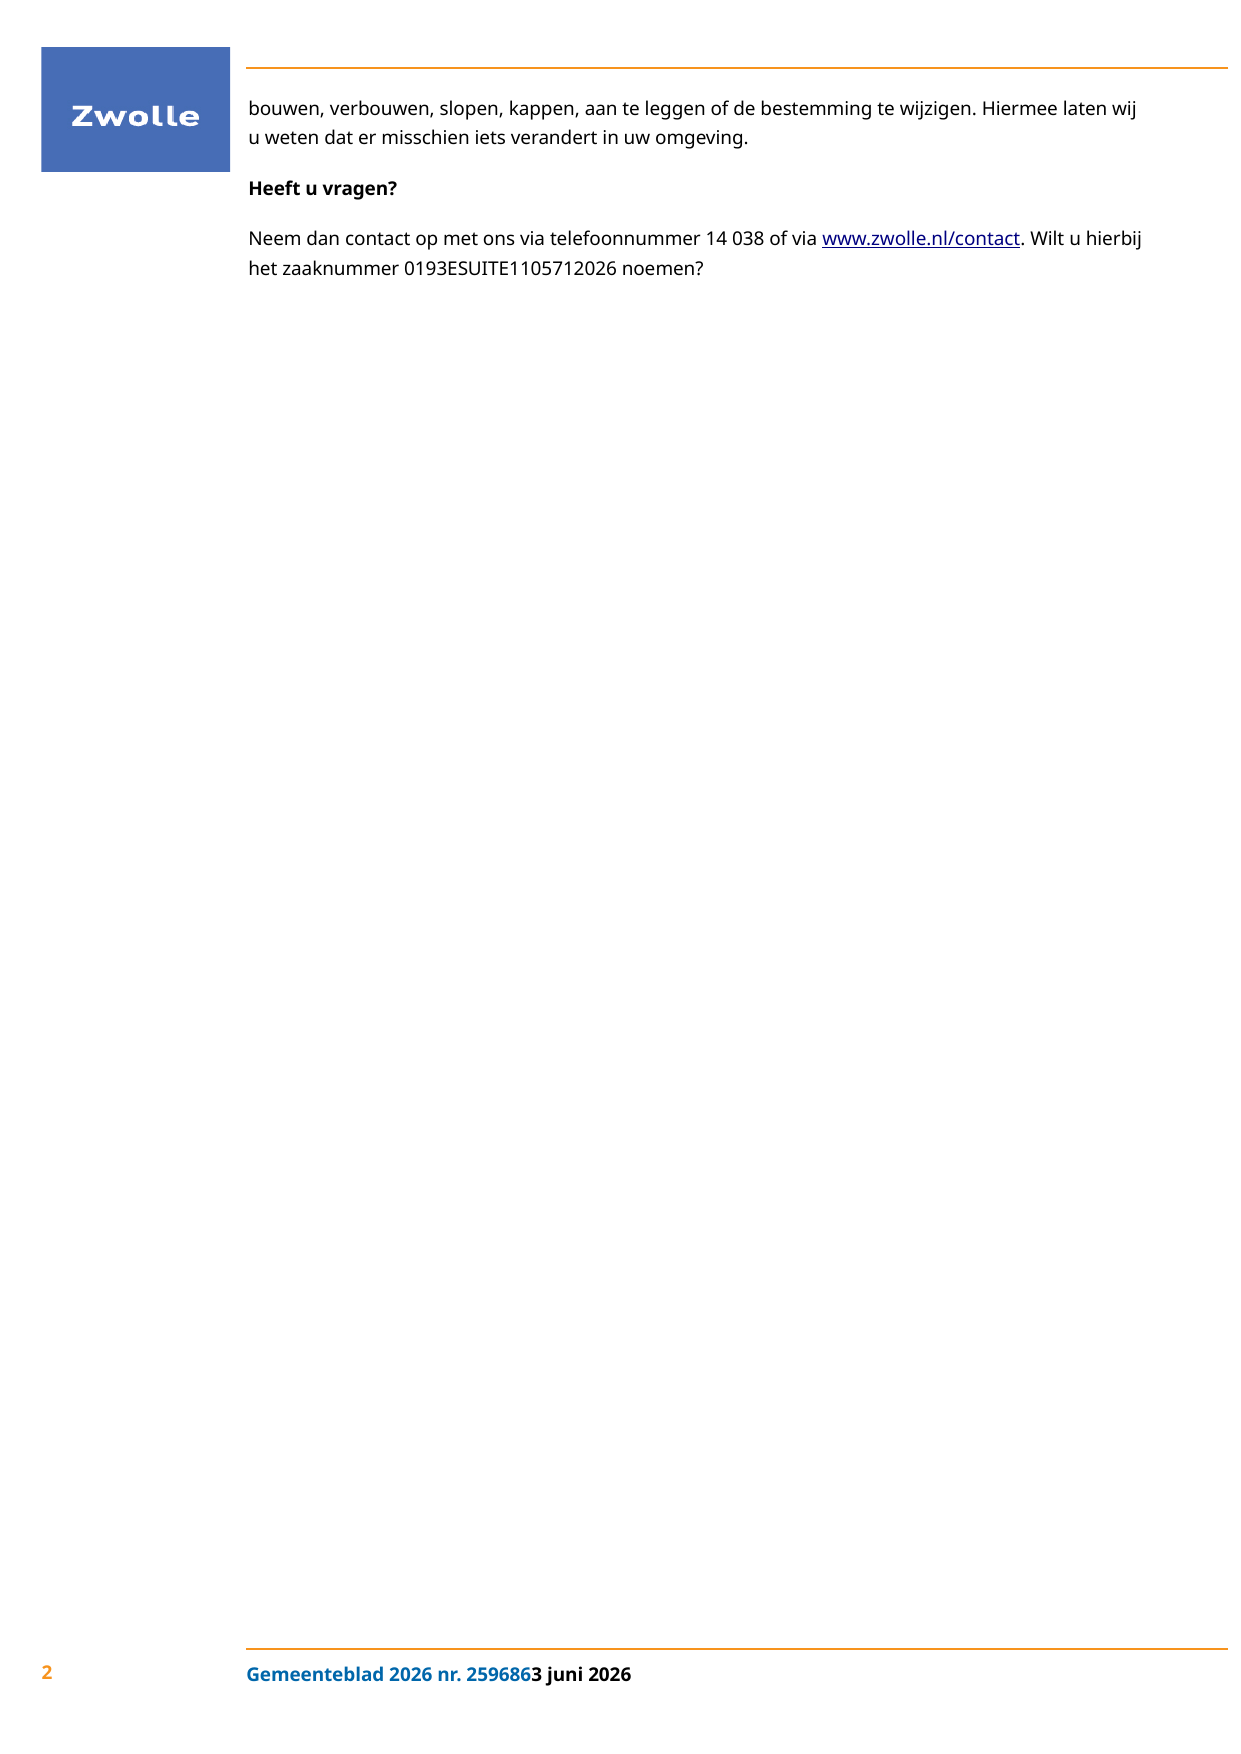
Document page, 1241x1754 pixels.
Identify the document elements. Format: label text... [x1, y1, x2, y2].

picture [41, 47, 231, 172]
text bouwen, verbouwen, slopen, kappen, aan te leggen of de bestemming te wijzigen. Hiermee laten wij u weten dat er misschien iets verandert in uw omgeving. [248, 95, 1152, 150]
text Heeft u vragen? [248, 175, 1152, 201]
text Neem dan contact op met ons via telefoonnummer 14 038 of via www.zwolle.nl/contact. Wilt u hierbij het zaaknummer 0193ESUITE1105712026 noemen? [248, 225, 1152, 281]
